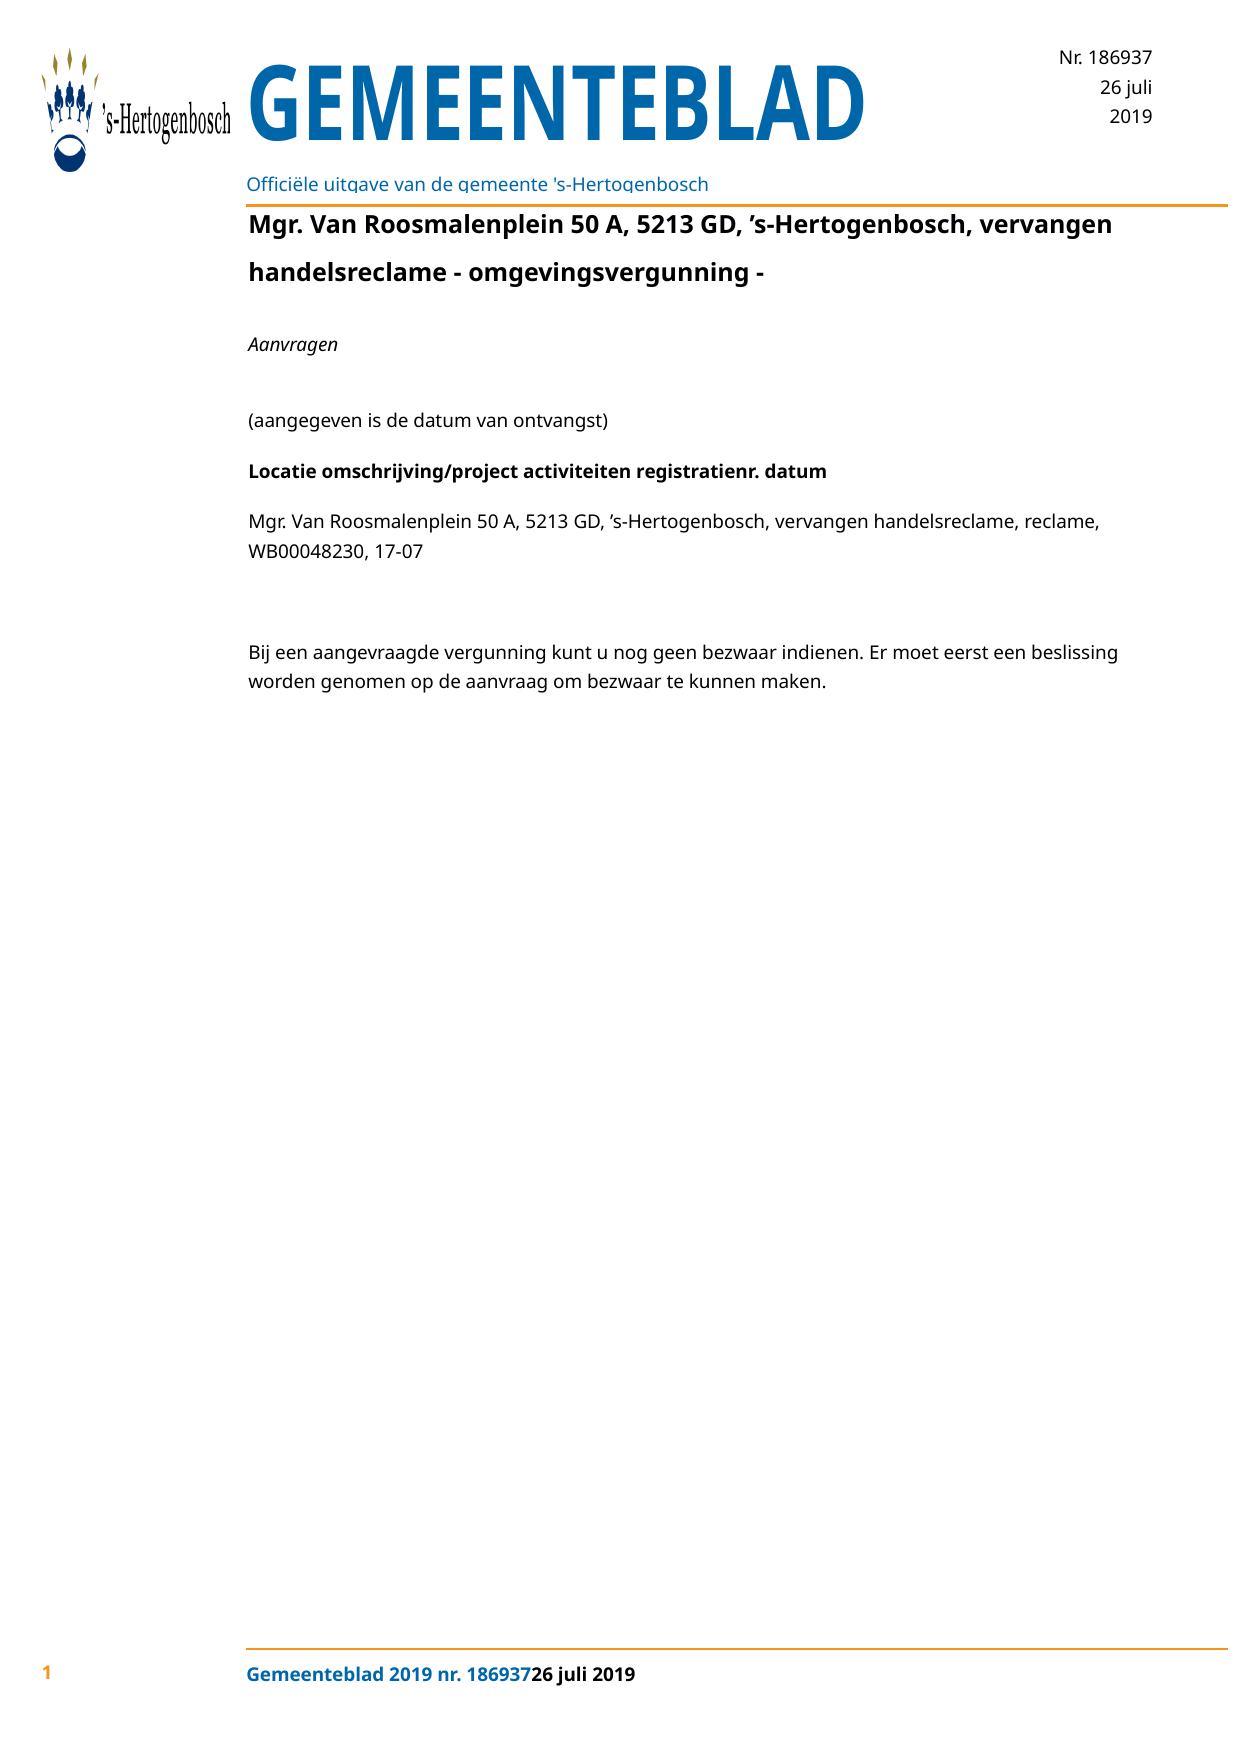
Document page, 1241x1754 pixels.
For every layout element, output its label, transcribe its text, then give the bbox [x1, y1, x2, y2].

text (aangegeven is de datum van ontvangst) [248, 408, 1152, 433]
text Bij een aangevraagde vergunning kunt u nog geen bezwaar indienen. Er moet eerst een beslissing worden genomen op de aanvraag om bezwaar te kunnen maken. [248, 639, 1152, 694]
text Mgr. Van Roosmalenplein 50 A, 5213 GD, ’s-Hertogenbosch, vervangen handelsreclame, reclame, WB00048230, 17-07 [248, 508, 1152, 564]
picture [41, 47, 231, 172]
text Locatie omschrijving/project activiteiten registratienr. datum [248, 458, 1152, 484]
text Mgr. Van Roosmalenplein 50 A, 5213 GD, ’s-Hertogenbosch, vervangen handelsreclame - omgevingsvergunning - [248, 207, 1152, 288]
text Aanvragen [248, 331, 1152, 357]
